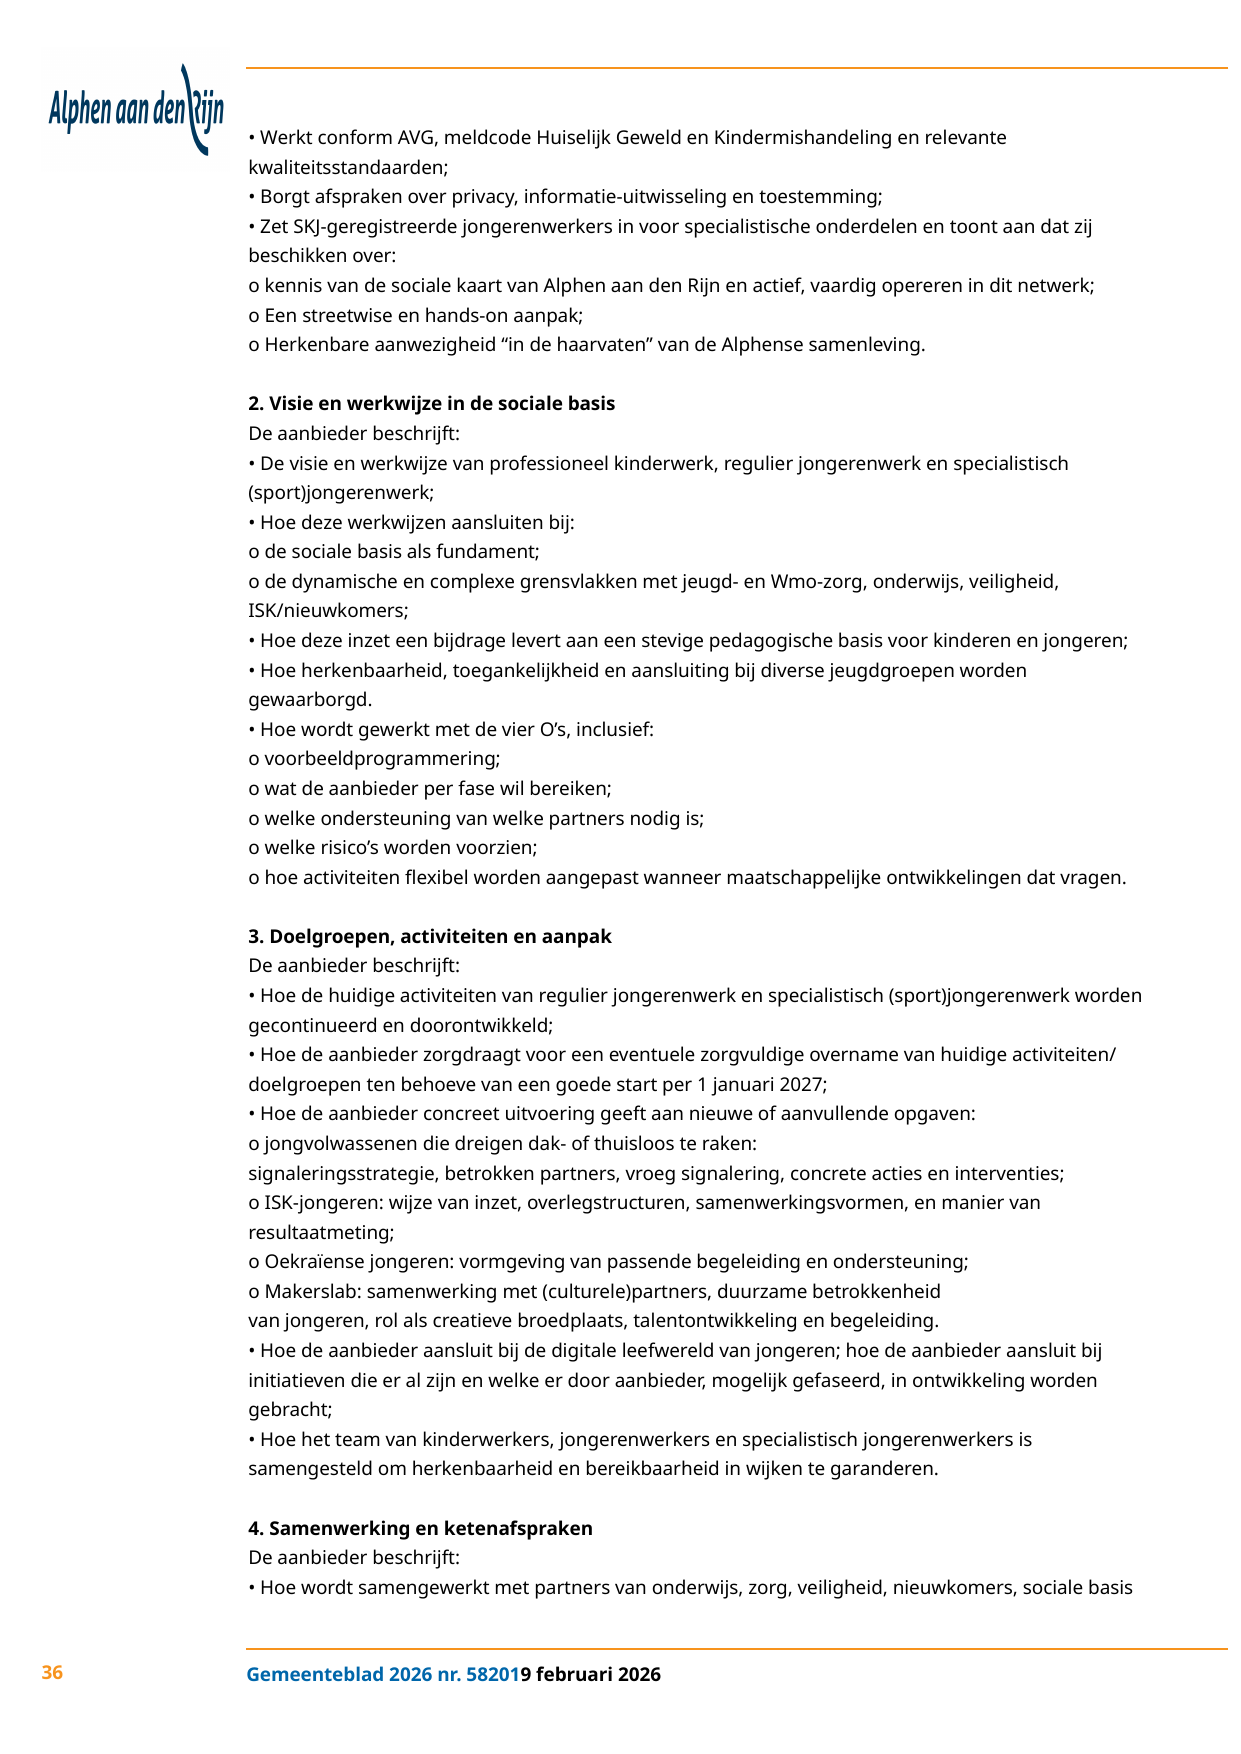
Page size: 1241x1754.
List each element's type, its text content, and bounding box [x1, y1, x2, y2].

text • Hoe herkenbaarheid, toegankelijkheid en aansluiting bij diverse jeugdgroepen worden gewaarborgd. [248, 657, 1152, 712]
text 2. Visie en werkwijze in de sociale basis [248, 391, 1152, 416]
text o de sociale basis als fundament; [248, 538, 1152, 564]
text o voorbeeldprogrammering; [248, 746, 1152, 771]
text o Makerslab: samenwerking met (culturele)partners, duurzame betrokkenheid [248, 1278, 1152, 1304]
text • Hoe de aanbieder concreet uitvoering geeft aan nieuwe of aanvullende opgaven: [248, 1101, 1152, 1126]
text • Hoe deze werkwijzen aansluiten bij: [248, 509, 1152, 535]
text 3. Doelgroepen, activiteiten en aanpak [248, 923, 1152, 949]
text o wat de aanbieder per fase wil bereiken; [248, 775, 1152, 801]
text o welke risico’s worden voorzien; [248, 834, 1152, 860]
picture [41, 47, 231, 172]
text o hoe activiteiten flexibel worden aangepast wanneer maatschappelijke ontwikkelingen dat vragen. [248, 864, 1152, 890]
text o Een streetwise en hands-on aanpak; [248, 302, 1152, 328]
text o welke ondersteuning van welke partners nodig is; [248, 805, 1152, 831]
text • Werkt conform AVG, meldcode Huiselijk Geweld en Kindermishandeling en relevante kwaliteitsstandaarden; [248, 124, 1152, 180]
text • Borgt afspraken over privacy, informatie-uitwisseling en toestemming; [248, 183, 1152, 209]
text • Hoe de aanbieder aansluit bij de digitale leefwereld van jongeren; hoe de aanbieder aansluit bij initiatieven die er al zijn en welke er door aanbieder, mogelijk gefaseerd, in ontwikkeling worden gebracht; [248, 1337, 1152, 1422]
text • Hoe de huidige activiteiten van regulier jongerenwerk en specialistisch (sport)jongerenwerk worden gecontinueerd en doorontwikkeld; [248, 982, 1152, 1038]
text De aanbieder beschrijft: [248, 953, 1152, 978]
text De aanbieder beschrijft: [248, 1544, 1152, 1570]
text • De visie en werkwijze van professioneel kinderwerk, regulier jongerenwerk en specialistisch (sport)jongerenwerk; [248, 450, 1152, 505]
text De aanbieder beschrijft: [248, 420, 1152, 446]
text 4. Samenwerking en ketenafspraken [248, 1515, 1152, 1541]
text • Hoe het team van kinderwerkers, jongerenwerkers en specialistisch jongerenwerkers is samengesteld om herkenbaarheid en bereikbaarheid in wijken te garanderen. [248, 1426, 1152, 1481]
text • Hoe wordt samengewerkt met partners van onderwijs, zorg, veiligheid, nieuwkomers, sociale basis [248, 1574, 1152, 1600]
text signaleringsstrategie, betrokken partners, vroeg signalering, concrete acties en interventies; [248, 1160, 1152, 1186]
text o Herkenbare aanwezigheid “in de haarvaten” van de Alphense samenleving. [248, 331, 1152, 357]
text • Hoe de aanbieder zorgdraagt voor een eventuele zorgvuldige overname van huidige activiteiten/ doelgroepen ten behoeve van een goede start per 1 januari 2027; [248, 1041, 1152, 1097]
text • Hoe wordt gewerkt met de vier O’s, inclusief: [248, 716, 1152, 742]
text • Hoe deze inzet een bijdrage levert aan een stevige pedagogische basis voor kinderen en jongeren; [248, 627, 1152, 653]
text o ISK-jongeren: wijze van inzet, overlegstructuren, samenwerkingsvormen, en manier van resultaatmeting; [248, 1189, 1152, 1245]
text o de dynamische en complexe grensvlakken met jeugd- en Wmo-zorg, onderwijs, veiligheid, ISK/nieuwkomers; [248, 568, 1152, 623]
text • Zet SKJ-geregistreerde jongerenwerkers in voor specialistische onderdelen en toont aan dat zij beschikken over: [248, 213, 1152, 268]
text van jongeren, rol als creatieve broedplaats, talentontwikkeling en begeleiding. [248, 1308, 1152, 1333]
text o kennis van de sociale kaart van Alphen aan den Rijn en actief, vaardig opereren in dit netwerk; [248, 272, 1152, 298]
text o Oekraïense jongeren: vormgeving van passende begeleiding en ondersteuning; [248, 1248, 1152, 1274]
text o jongvolwassenen die dreigen dak- of thuisloos te raken: [248, 1130, 1152, 1156]
